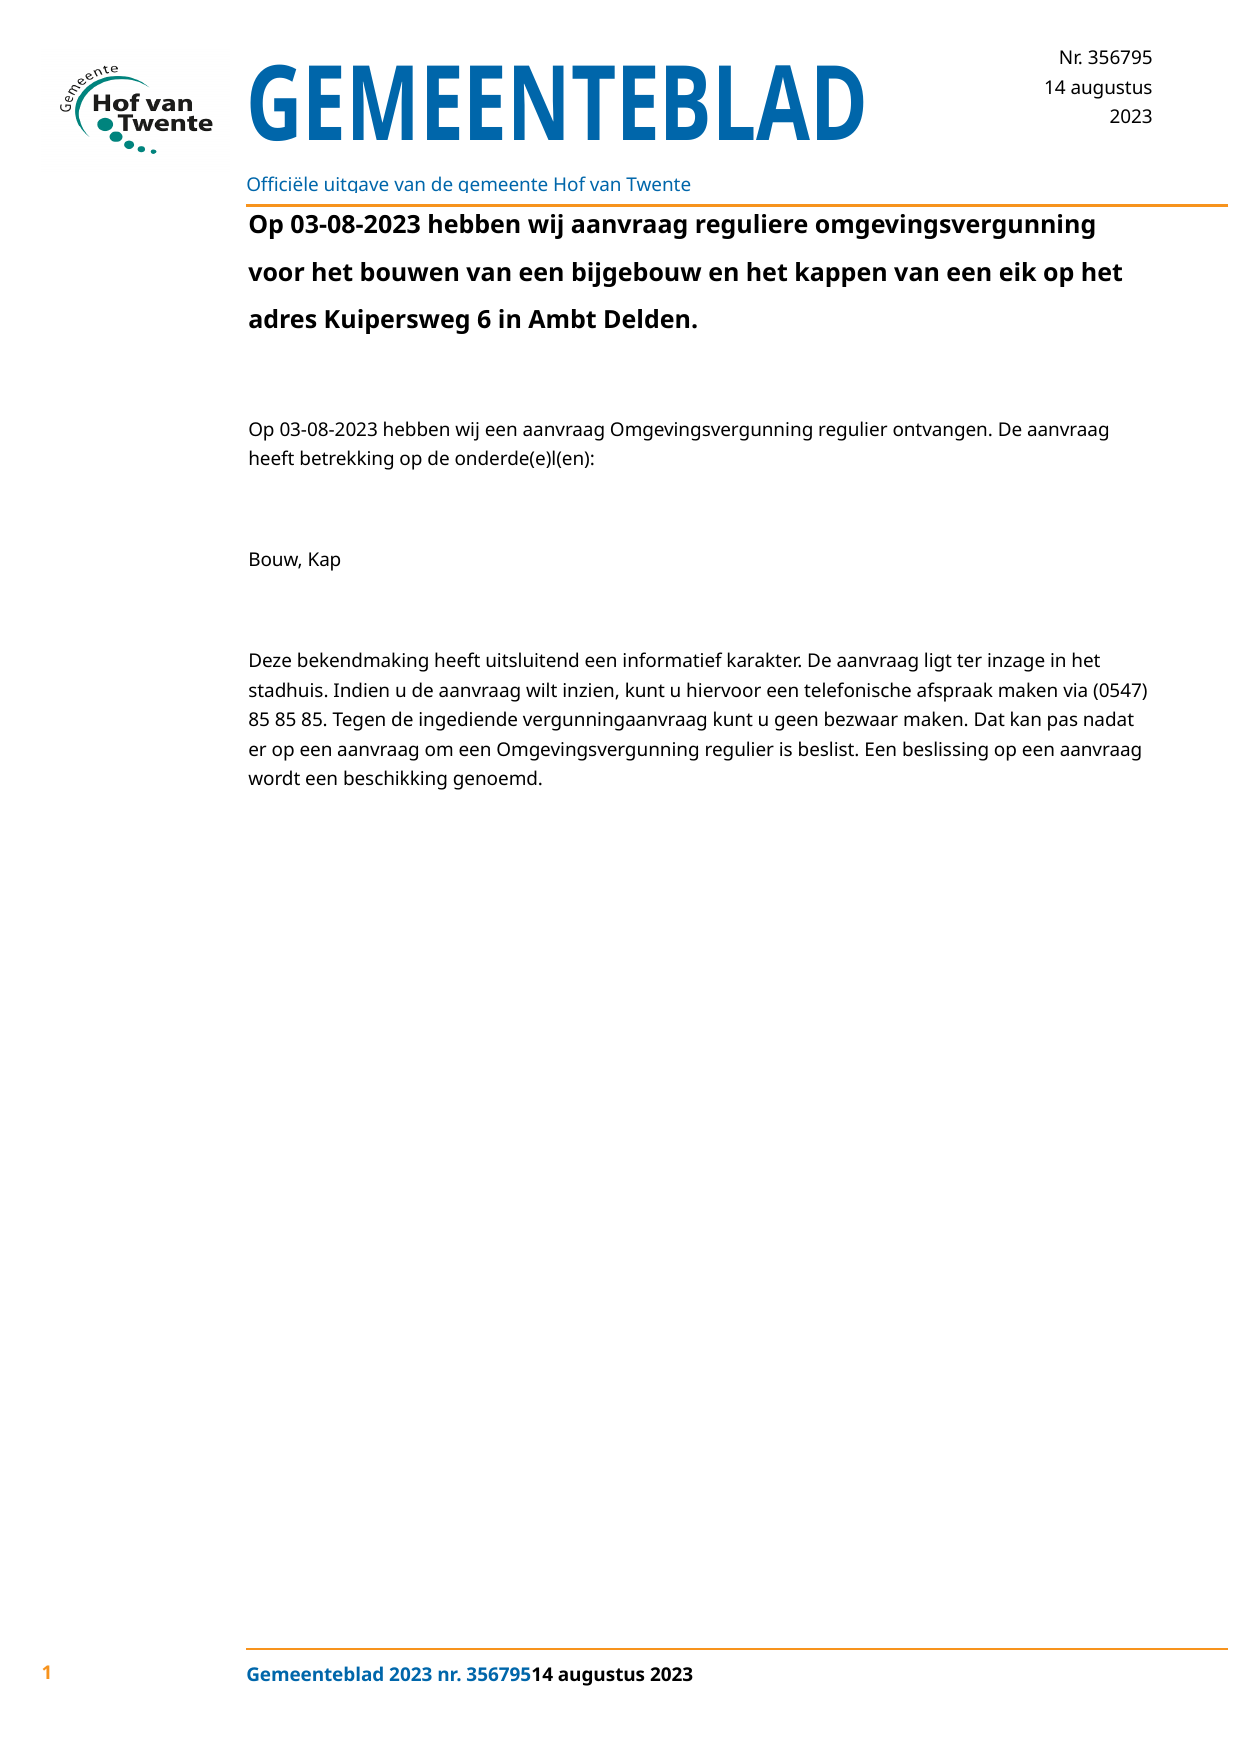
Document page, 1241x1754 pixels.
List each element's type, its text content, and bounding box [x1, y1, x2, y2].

text Op 03-08-2023 hebben wij een aanvraag Omgevingsvergunning regulier ontvangen. De aanvraag heeft betrekking op de onderde(e)l(en): [248, 416, 1152, 471]
text Deze bekendmaking heeft uitsluitend een informatief karakter. De aanvraag ligt ter inzage in het stadhuis. Indien u de aanvraag wilt inzien, kunt u hiervoor een telefonische afspraak maken via (0547) 85 85 85. Tegen de ingediende vergunningaanvraag kunt u geen bezwaar maken. Dat kan pas nadat er op een aanvraag om een Omgevingsvergunning regulier is beslist. Een beslissing op een aanvraag wordt een beschikking genoemd. [248, 647, 1152, 791]
text Op 03-08-2023 hebben wij aanvraag reguliere omgevingsvergunning voor het bouwen van een bijgebouw en het kappen van een eik op het adres Kuipersweg 6 in Ambt Delden. [248, 207, 1152, 336]
picture [41, 47, 231, 172]
text Bouw, Kap [248, 546, 1152, 572]
